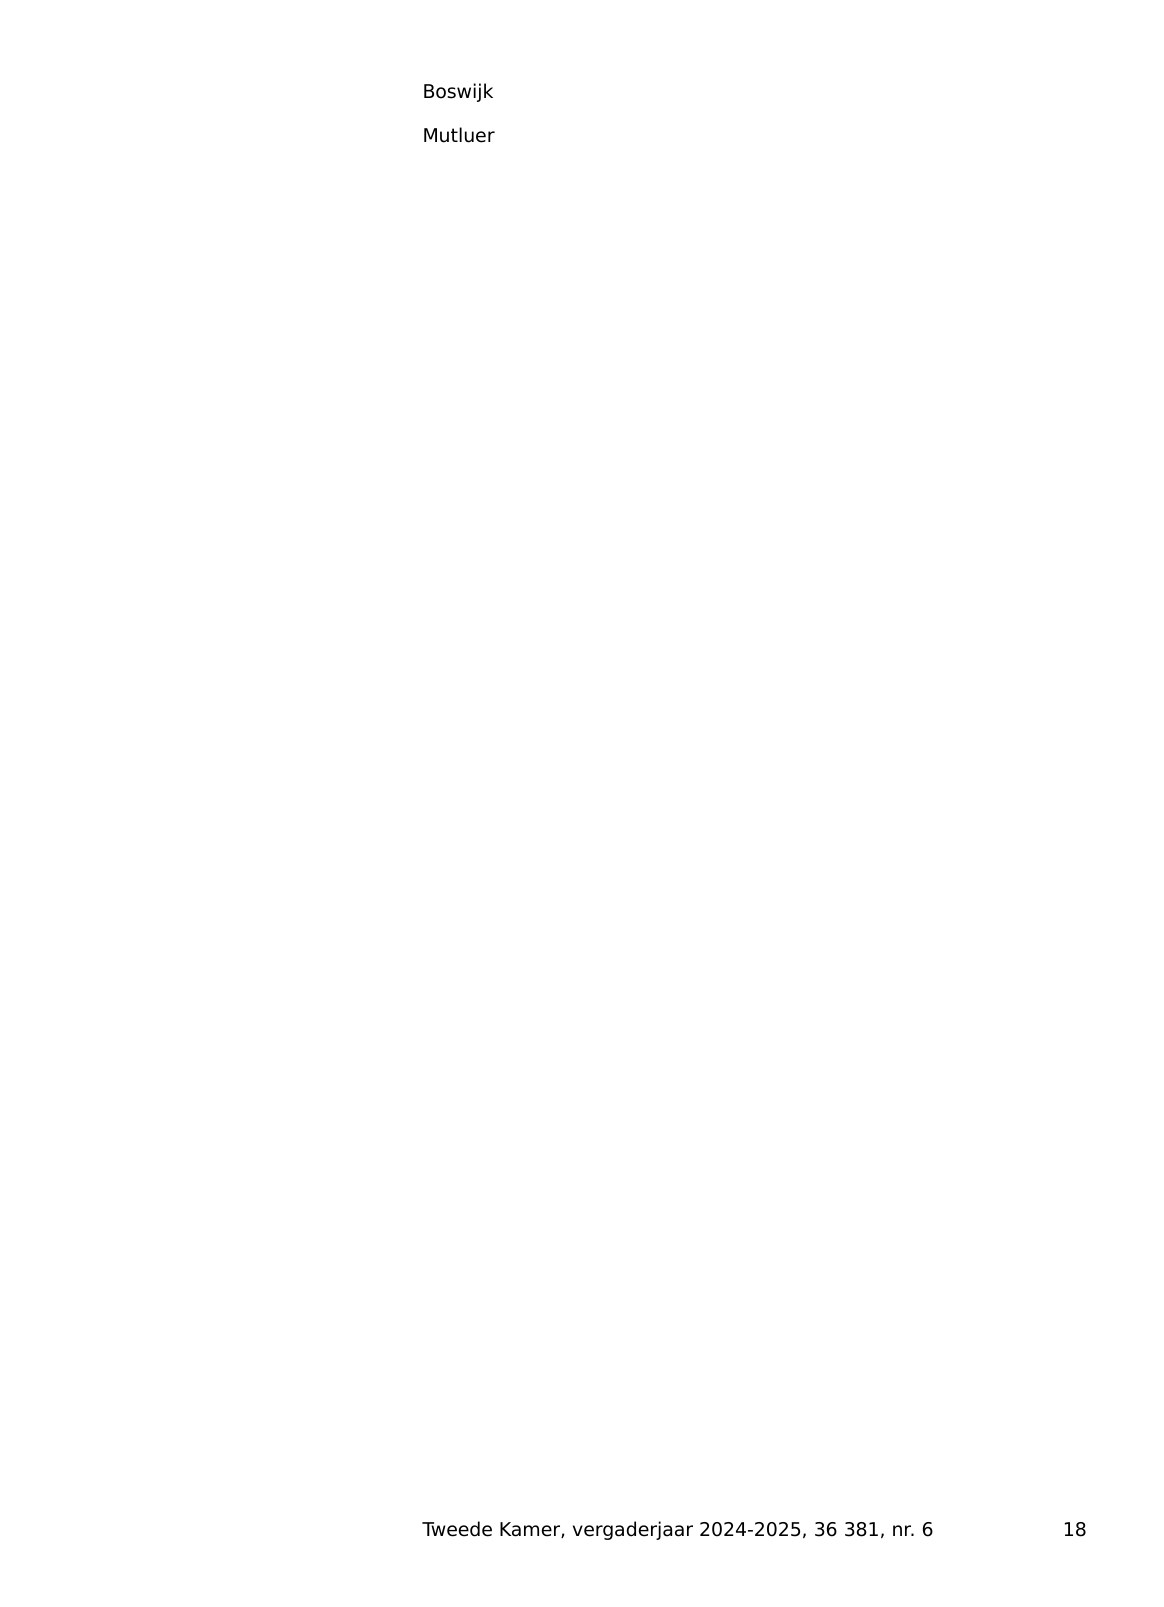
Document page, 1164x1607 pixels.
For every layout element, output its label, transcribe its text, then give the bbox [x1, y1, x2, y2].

text Boswijk Mutluer [422, 59, 1087, 147]
